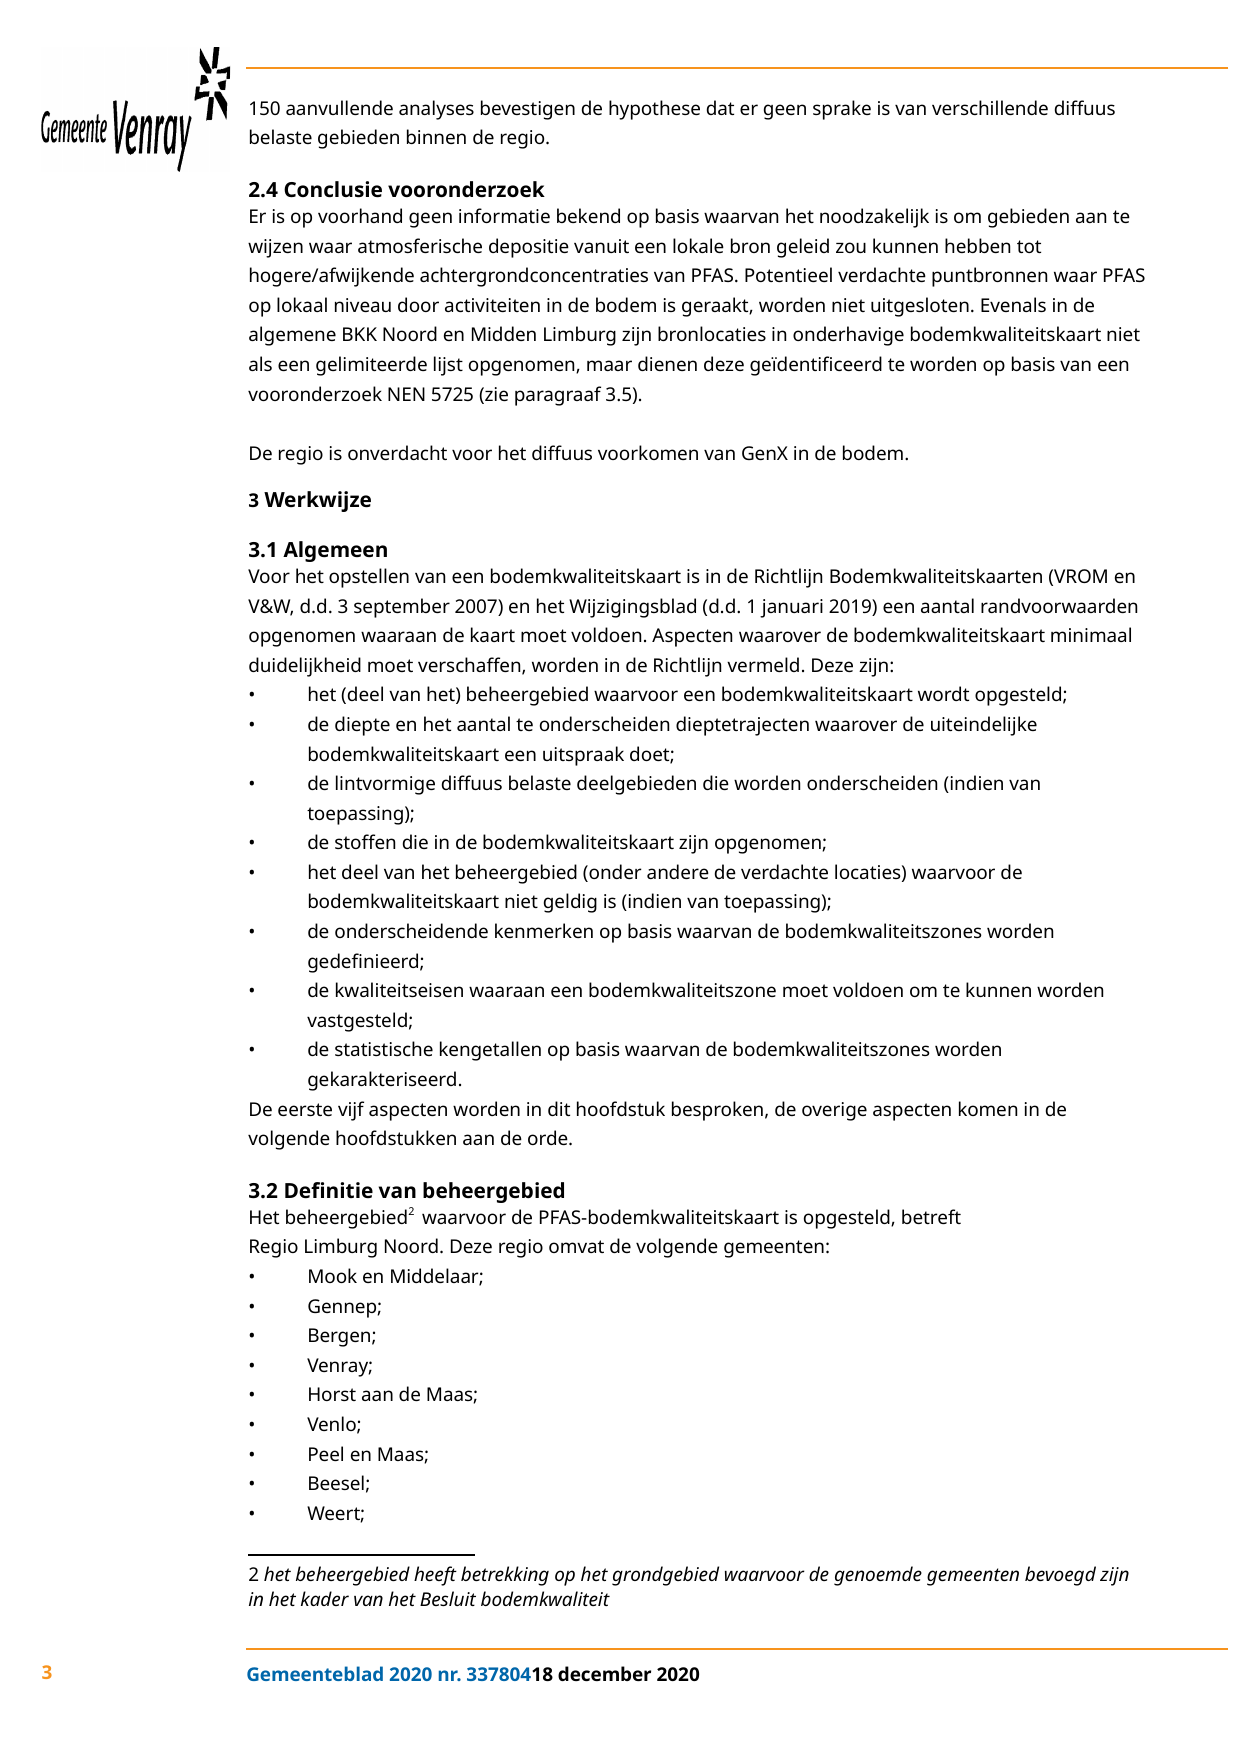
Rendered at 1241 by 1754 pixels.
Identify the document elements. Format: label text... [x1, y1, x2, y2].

list de onderscheidende kenmerken op basis waarvan de bodemkwaliteitszones worden gedefinieerd; [248, 918, 1152, 973]
list Beesel; [248, 1470, 1152, 1496]
text 3 Werkwijze [248, 486, 1152, 514]
list de statistische kengetallen op basis waarvan de bodemkwaliteitszones worden gekarakteriseerd. [248, 1037, 1152, 1092]
list Weert; [248, 1500, 1152, 1526]
text De eerste vijf aspecten worden in dit hoofdstuk besproken, de overige aspecten komen in de volgende hoofdstukken aan de orde. [248, 1096, 1152, 1151]
list Peel en Maas; [248, 1441, 1152, 1467]
list Venray; [248, 1352, 1152, 1378]
text 2.4 Conclusie vooronderzoek [248, 175, 1152, 203]
list het deel van het beheergebied (onder andere de verdachte locaties) waarvoor de bodemkwaliteitskaart niet geldig is (indien van toepassing); [248, 859, 1152, 914]
list Horst aan de Maas; [248, 1382, 1152, 1407]
list Bergen; [248, 1322, 1152, 1348]
list Mook en Middelaar; [248, 1263, 1152, 1289]
list de diepte en het aantal te onderscheiden dieptetrajecten waarover de uiteindelijke bodemkwaliteitskaart een uitspraak doet; [248, 711, 1152, 766]
list Venlo; [248, 1411, 1152, 1437]
text 3.1 Algemeen [248, 535, 1152, 563]
list de stoffen die in de bodemkwaliteitskaart zijn opgenomen; [248, 829, 1152, 855]
text 3.2 Definitie van beheergebied [248, 1176, 1152, 1204]
text Er is op voorhand geen informatie bekend op basis waarvan het noodzakelijk is om gebieden aan te wijzen waar atmosferische depositie vanuit een lokale bron geleid zou kunnen hebben tot hogere/afwijkende achtergrondconcentraties van PFAS. Potentieel verdachte puntbronnen waar PFAS op lokaal niveau door activiteiten in de bodem is geraakt, worden niet uitgesloten. Evenals in de algemene BKK Noord en Midden Limburg zijn bronlocaties in onderhavige bodemkwaliteitskaart niet als een gelimiteerde lijst opgenomen, maar dienen deze geïdentificeerd te worden op basis van een vooronderzoek NEN 5725 (zie paragraaf 3.5). [248, 203, 1152, 406]
text het beheergebied heeft betrekking op het grondgebied waarvoor de genoemde gemeenten bevoegd zijn in het kader van het Besluit bodemkwaliteit [248, 1561, 1152, 1612]
text Het beheergebied waarvoor de PFAS-bodemkwaliteitskaart is opgesteld, betreft [248, 1204, 1152, 1230]
text Voor het opstellen van een bodemkwaliteitskaart is in de Richtlijn Bodemkwaliteitskaarten (VROM en V&W, d.d. 3 september 2007) en het Wijzigingsblad (d.d. 1 januari 2019) een aantal randvoorwaarden opgenomen waaraan de kaart moet voldoen. Aspecten waarover de bodemkwaliteitskaart minimaal duidelijkheid moet verschaffen, worden in de Richtlijn vermeld. Deze zijn: [248, 563, 1152, 678]
list het (deel van het) beheergebied waarvoor een bodemkwaliteitskaart wordt opgesteld; [248, 682, 1152, 707]
text 150 aanvullende analyses bevestigen de hypothese dat er geen sprake is van verschillende diffuus belaste gebieden binnen de regio. [248, 95, 1152, 150]
list de lintvormige diffuus belaste deelgebieden die worden onderscheiden (indien van toepassing); [248, 770, 1152, 826]
text De regio is onverdacht voor het diffuus voorkomen van GenX in de bodem. [248, 440, 1152, 466]
list de kwaliteitseisen waaraan een bodemkwaliteitszone moet voldoen om te kunnen worden vastgesteld; [248, 977, 1152, 1033]
text Regio Limburg Noord. Deze regio omvat de volgende gemeenten: [248, 1234, 1152, 1259]
list Gennep; [248, 1293, 1152, 1319]
picture [41, 47, 231, 172]
